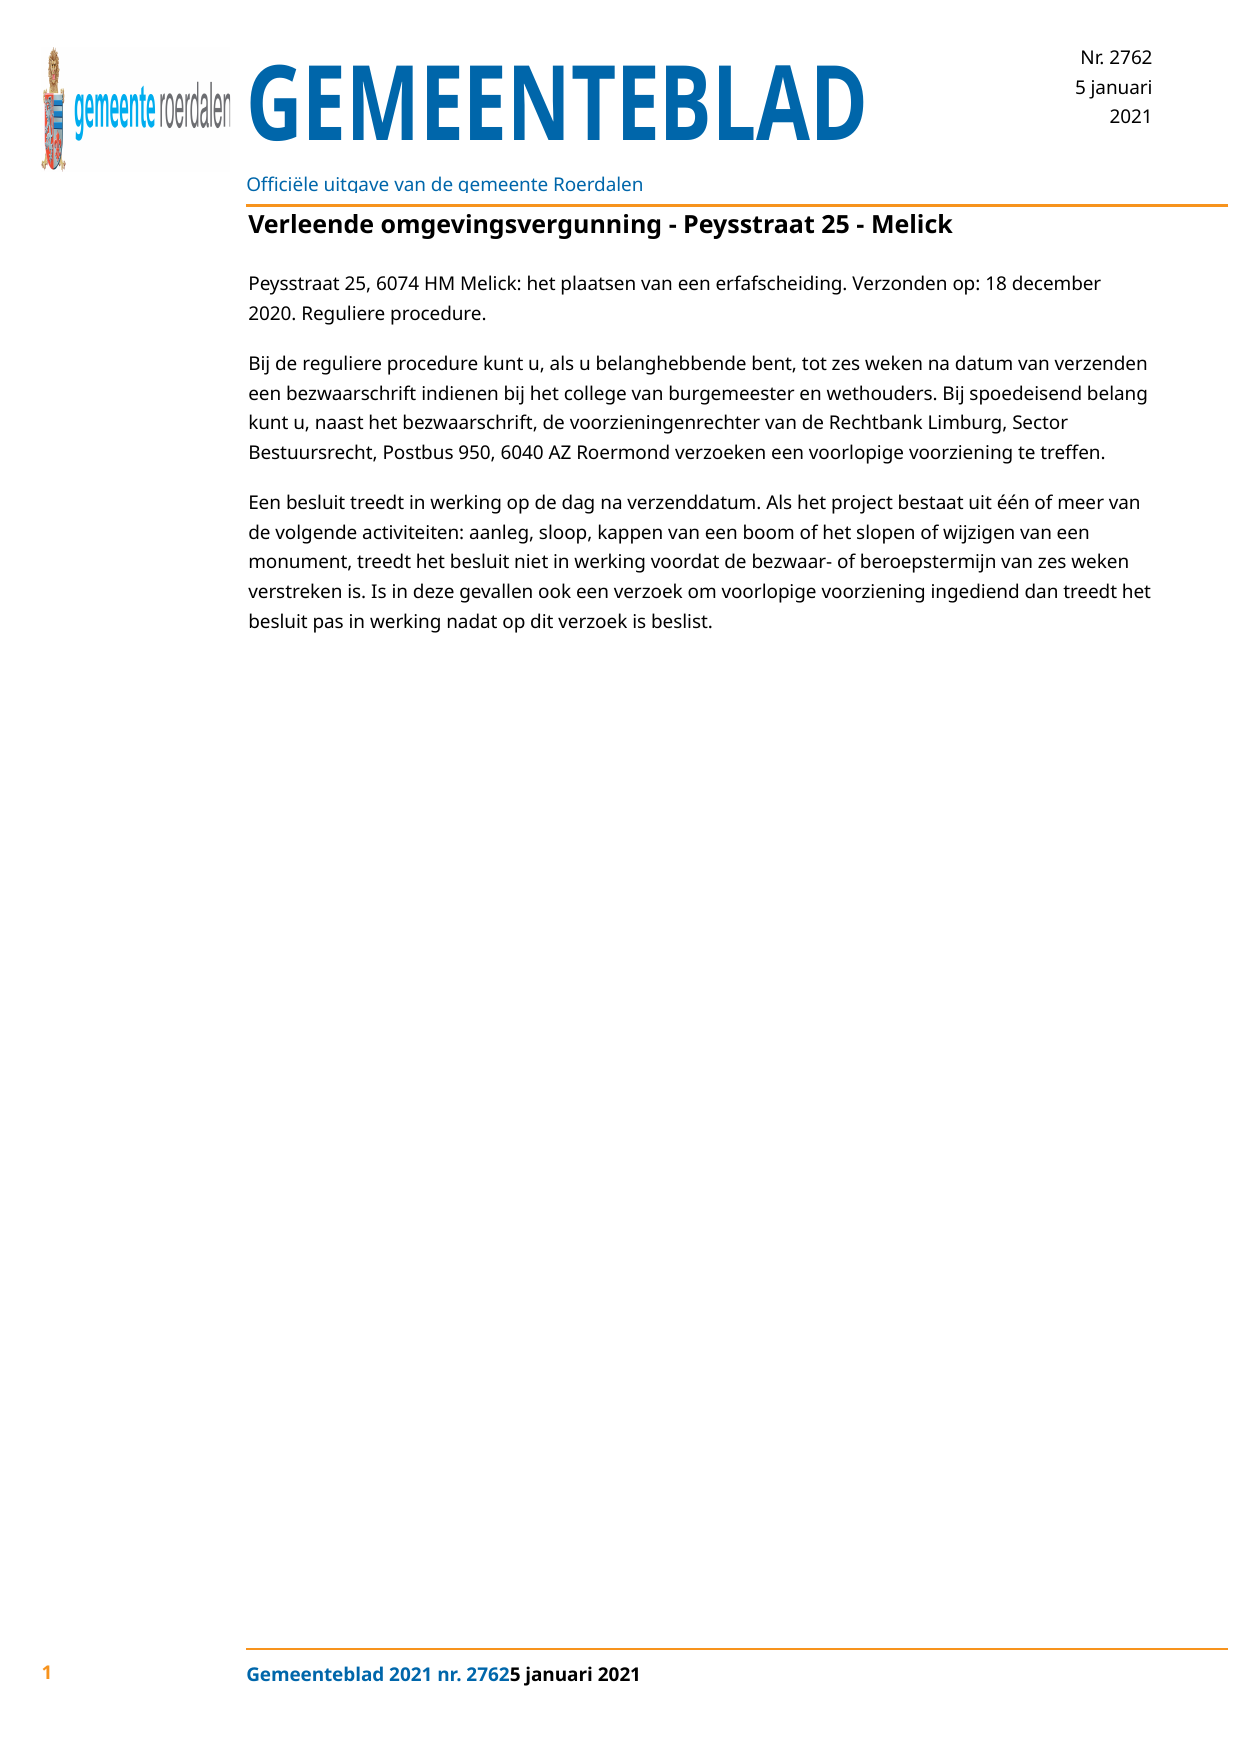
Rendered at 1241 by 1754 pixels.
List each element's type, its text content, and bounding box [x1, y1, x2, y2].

text Een besluit treedt in werking op de dag na verzenddatum. Als het project bestaat uit één of meer van de volgende activiteiten: aanleg, sloop, kappen van een boom of het slopen of wijzigen van een monument, treedt het besluit niet in werking voordat de bezwaar- of beroepstermijn van zes weken verstreken is. Is in deze gevallen ook een verzoek om voorlopige voorziening ingediend dan treedt het besluit pas in werking nadat op dit verzoek is beslist. [248, 489, 1152, 633]
text Verleende omgevingsvergunning - Peysstraat 25 - Melick [248, 207, 1152, 241]
picture [41, 47, 231, 172]
text Bij de reguliere procedure kunt u, als u belanghebbende bent, tot zes weken na datum van verzenden een bezwaarschrift indienen bij het college van burgemeester en wethouders. Bij spoedeisend belang kunt u, naast het bezwaarschrift, de voorzieningenrechter van de Rechtbank Limburg, Sector Bestuursrecht, Postbus 950, 6040 AZ Roermond verzoeken een voorlopige voorziening te treffen. [248, 350, 1152, 465]
text Peysstraat 25, 6074 HM Melick: het plaatsen van een erfafscheiding. Verzonden op: 18 december 2020. Reguliere procedure. [248, 270, 1152, 326]
